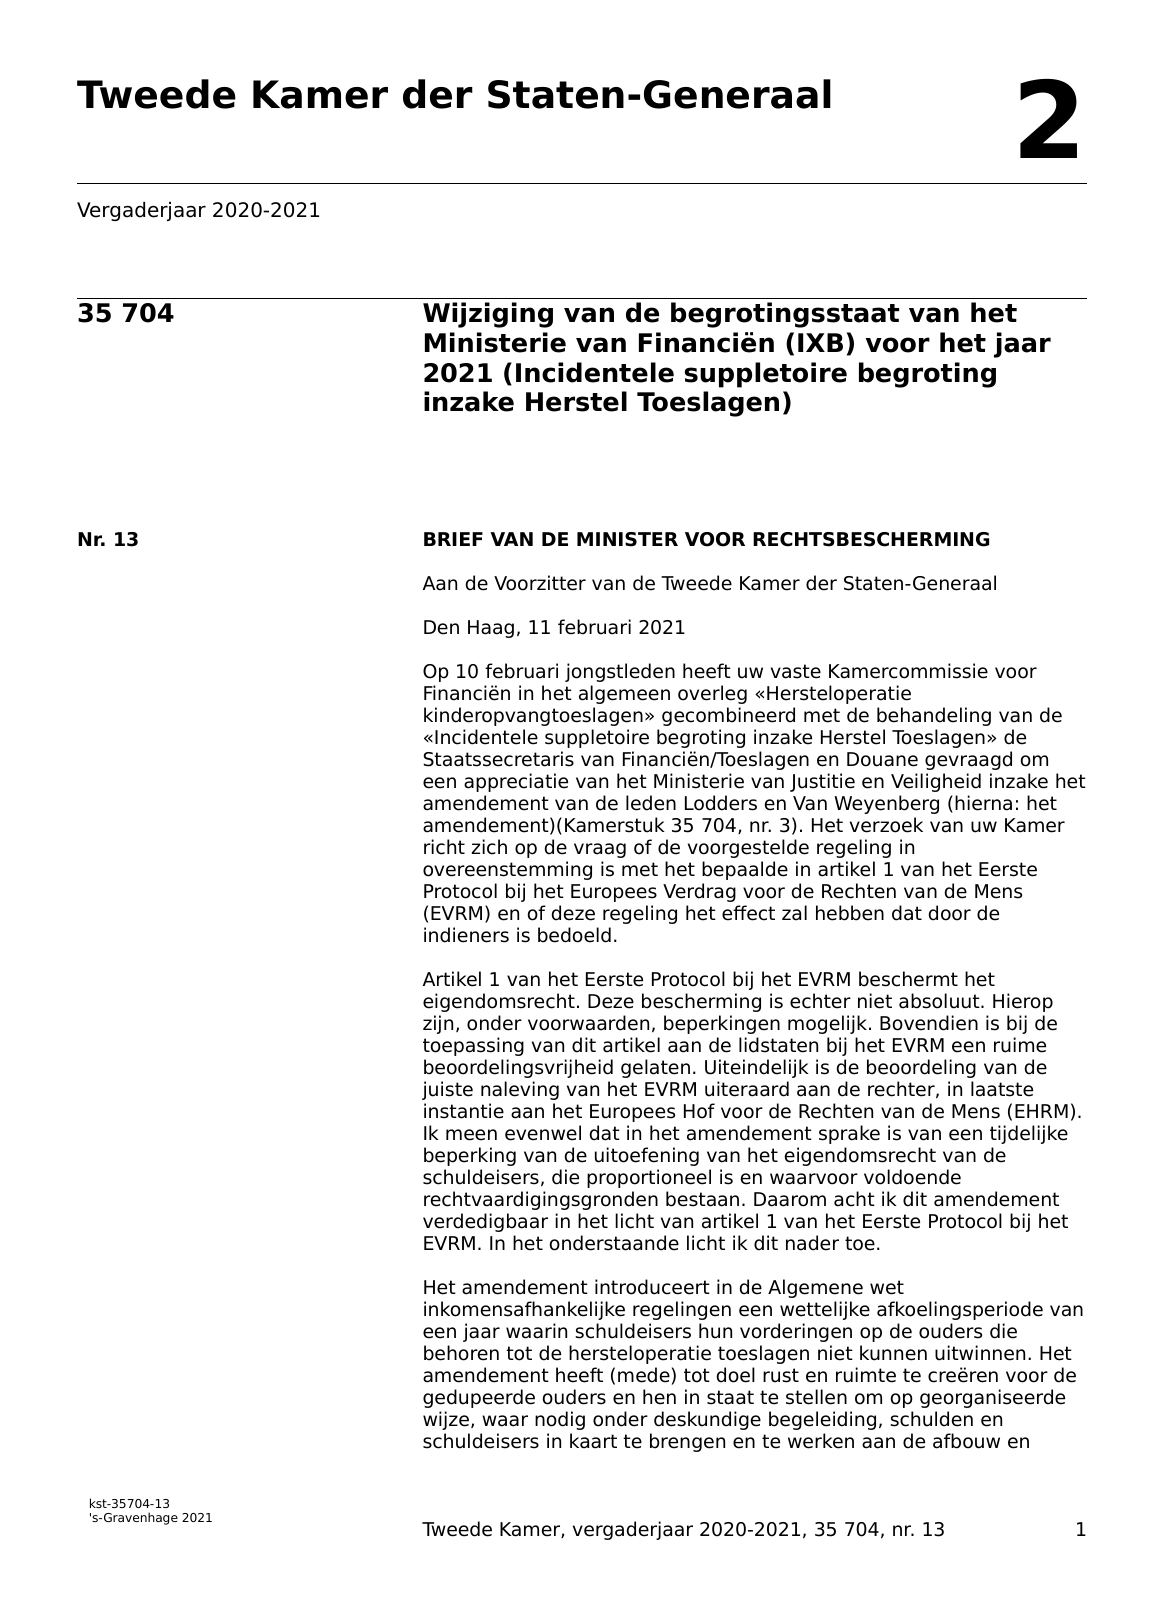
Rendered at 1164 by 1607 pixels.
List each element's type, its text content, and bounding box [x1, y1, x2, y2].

text Aan de Voorzitter van de Tweede Kamer der Staten-Generaal [422, 573, 1087, 595]
table_cell Vergaderjaar 2020-2021 [77, 184, 1087, 298]
text Op 10 februari jongstleden heeft uw vaste Kamercommissie voor Financiën in het algemeen overleg «Hersteloperatie kinderopvangtoeslagen» gecombineerd met de behandeling van de «Incidentele suppletoire begroting inzake Herstel Toeslagen» de Staatssecretaris van Financiën/Toeslagen en Douane gevraagd om een appreciatie van het Ministerie van Justitie en Veiligheid inzake het amendement van de leden Lodders en Van Weyenberg (hierna: het amendement)(Kamerstuk 35 704, nr. 3). Het verzoek van uw Kamer richt zich op de vraag of de voorgestelde regeling in overeenstemming is met het bepaalde in artikel 1 van het Eerste Protocol bij het Europees Verdrag voor de Rechten van de Mens (EVRM) en of deze regeling het effect zal hebben dat door de indieners is bedoeld. [422, 661, 1087, 947]
table_header Tweede Kamer der Staten-Generaal [77, 59, 886, 183]
text Den Haag, 11 februari 2021 [422, 617, 1087, 639]
text Artikel 1 van het Eerste Protocol bij het EVRM beschermt het eigendomsrecht. Deze bescherming is echter niet absoluut. Hierop zijn, onder voorwaarden, beperkingen mogelijk. Bovendien is bij de toepassing van dit artikel aan de lidstaten bij het EVRM een ruime beoordelingsvrijheid gelaten. Uiteindelijk is de beoordeling van de juiste naleving van het EVRM uiteraard aan de rechter, in laatste instantie aan het Europees Hof voor de Rechten van de Mens (EHRM). Ik meen evenwel dat in het amendement sprake is van een tijdelijke beperking van de uitoefening van het eigendomsrecht van de schuldeisers, die proportioneel is en waarvoor voldoende rechtvaardigingsgronden bestaan. Daarom acht ik dit amendement verdedigbaar in het licht van artikel 1 van het Eerste Protocol bij het EVRM. In het onderstaande licht ik dit nader toe. [422, 969, 1087, 1255]
subtitle Nr. 13 BRIEF VAN DE MINISTER VOOR RECHTSBESCHERMING [77, 529, 1087, 551]
subtitle 35 704 Wijziging van de begrotingsstaat van het Ministerie van Financiën (IXB) voor het jaar 2021 (Incidentele suppletoire begroting inzake Herstel Toeslagen) [77, 299, 1087, 418]
text Het amendement introduceert in de Algemene wet inkomensafhankelijke regelingen een wettelijke afkoelingsperiode van een jaar waarin schuldeisers hun vorderingen op de ouders die behoren tot de hersteloperatie toeslagen niet kunnen uitwinnen. Het amendement heeft (mede) tot doel rust en ruimte te creëren voor de gedupeerde ouders en hen in staat te stellen om op georganiseerde wijze, waar nodig onder deskundige begeleiding, schulden en schuldeisers in kaart te brengen en te werken aan de afbouw en [422, 1277, 1087, 1453]
table_header 2 [886, 59, 1087, 183]
text 's-Gravenhage 2021 [88, 1511, 323, 1525]
text kst-35704-13 [88, 1497, 323, 1511]
